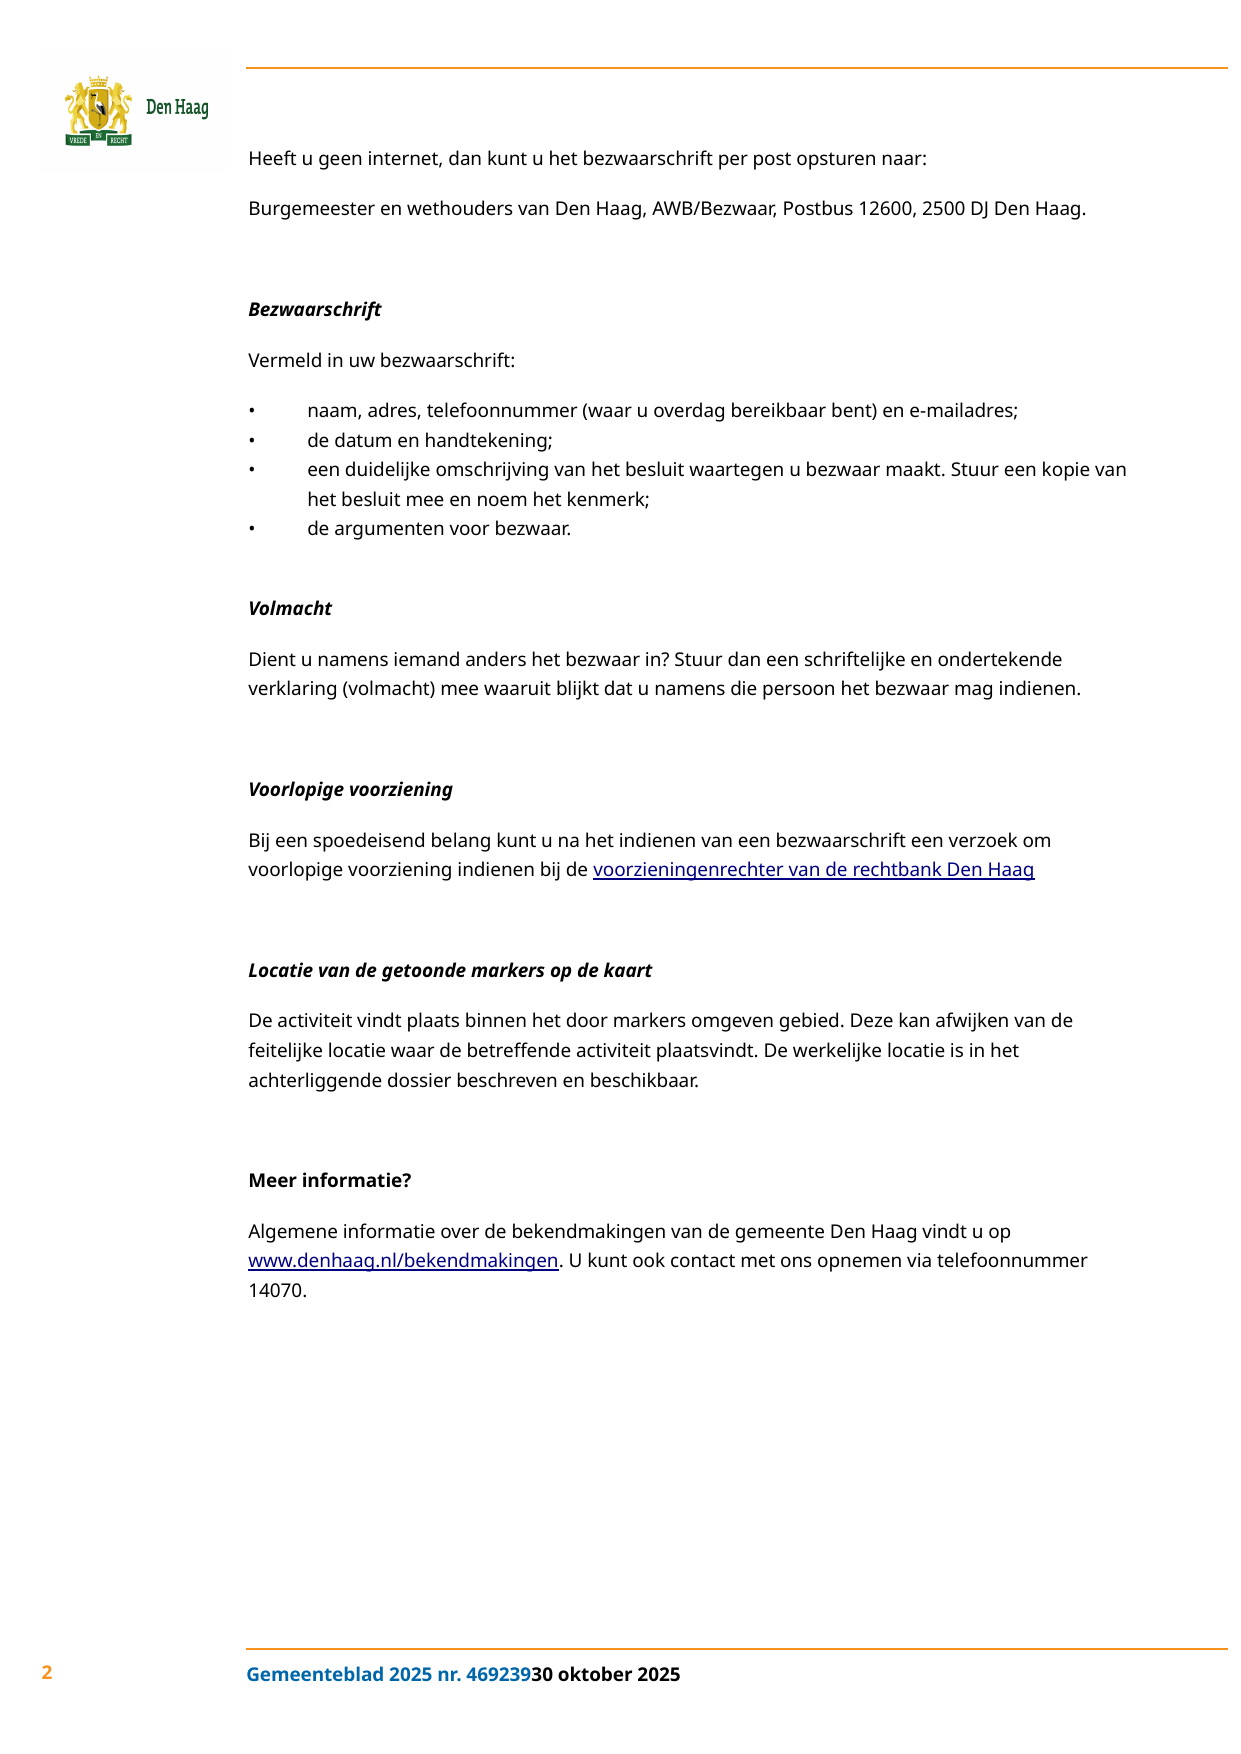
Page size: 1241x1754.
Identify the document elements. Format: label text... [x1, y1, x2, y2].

text Meer informatie? [248, 1168, 1152, 1193]
text Vermeld in uw bezwaarschrift: [248, 347, 1152, 373]
text De activiteit vindt plaats binnen het door markers omgeven gebied. Deze kan afwijken van de feitelijke locatie waar de betreffende activiteit plaatsvindt. De werkelijke locatie is in het achterliggende dossier beschreven en beschikbaar. [248, 1008, 1152, 1093]
text Bij een spoedeisend belang kunt u na het indienen van een bezwaarschrift een verzoek om voorlopige voorziening indienen bij de voorzieningenrechter van de rechtbank Den Haag [248, 827, 1152, 882]
picture [41, 47, 231, 172]
text Volmacht [248, 596, 1152, 621]
text Heeft u geen internet, dan kunt u het bezwaarschrift per post opsturen naar: [248, 145, 1152, 171]
text Voorlopige voorziening [248, 776, 1152, 802]
text Algemene informatie over de bekendmakingen van de gemeente Den Haag vindt u op www.denhaag.nl/bekendmakingen. U kunt ook contact met ons opnemen via telefoonnummer 14070. [248, 1218, 1152, 1303]
text Dient u namens iemand anders het bezwaar in? Stuur dan een schriftelijke en ondertekende verklaring (volmacht) mee waaruit blijkt dat u namens die persoon het bezwaar mag indienen. [248, 646, 1152, 701]
text Bezwaarschrift [248, 296, 1152, 322]
list naam, adres, telefoonnummer (waar u overdag bereikbaar bent) en e-mailadres; [248, 397, 1152, 423]
list de argumenten voor bezwaar. [248, 516, 1152, 541]
list een duidelijke omschrijving van het besluit waartegen u bezwaar maakt. Stuur een kopie van het besluit mee en noem het kenmerk; [248, 456, 1152, 512]
text Locatie van de getoonde markers op de kaart [248, 957, 1152, 983]
text Burgemeester en wethouders van Den Haag, AWB/Bezwaar, Postbus 12600, 2500 DJ Den Haag. [248, 196, 1152, 221]
list de datum en handtekening; [248, 427, 1152, 453]
